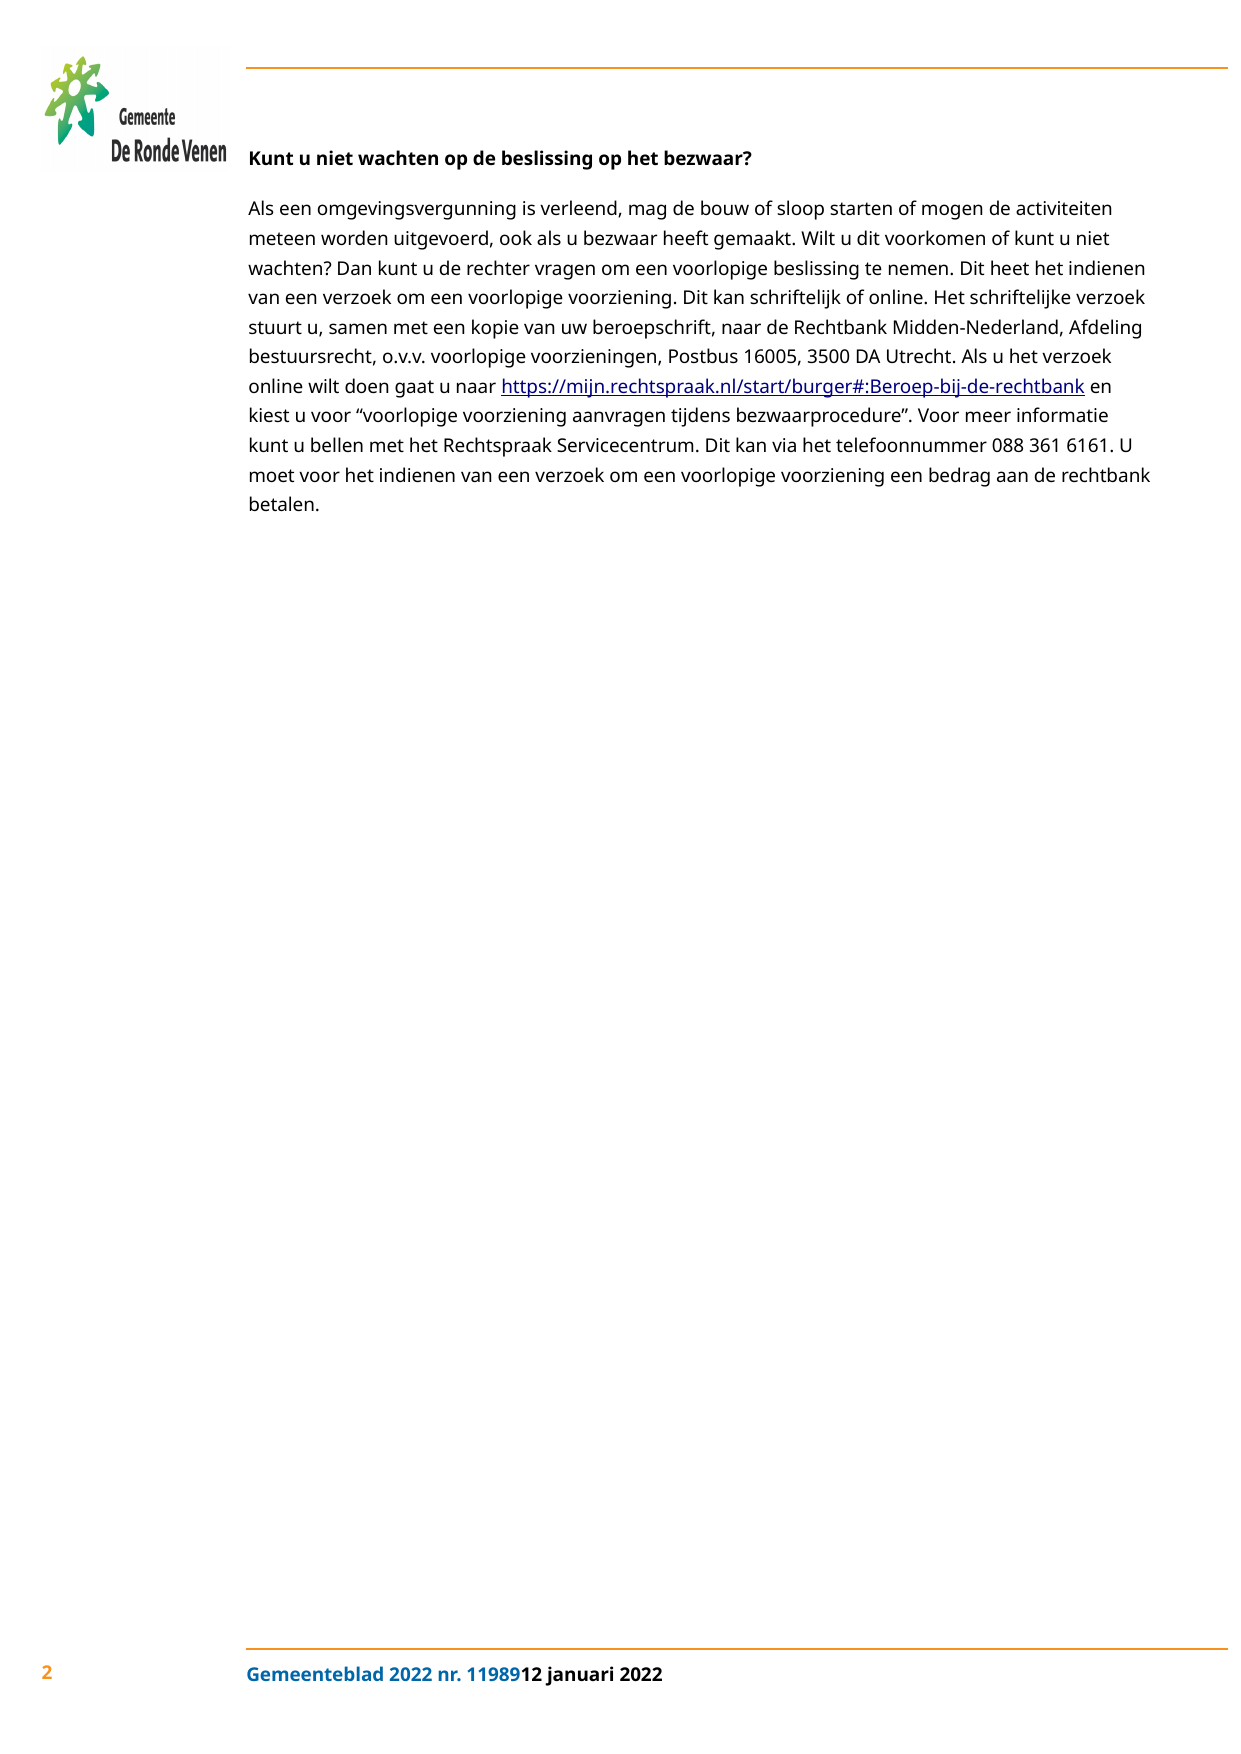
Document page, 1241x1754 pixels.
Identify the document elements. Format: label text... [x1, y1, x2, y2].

text Kunt u niet wachten op de beslissing op het bezwaar? [248, 145, 1152, 171]
picture [41, 47, 231, 172]
text Als een omgevingsvergunning is verleend, mag de bouw of sloop starten of mogen de activiteiten meteen worden uitgevoerd, ook als u bezwaar heeft gemaakt. Wilt u dit voorkomen of kunt u niet wachten? Dan kunt u de rechter vragen om een voorlopige beslissing te nemen. Dit heet het indienen van een verzoek om een voorlopige voorziening. Dit kan schriftelijk of online. Het schriftelijke verzoek stuurt u, samen met een kopie van uw beroepschrift, naar de Rechtbank Midden-Nederland, Afdeling bestuursrecht, o.v.v. voorlopige voorzieningen, Postbus 16005, 3500 DA Utrecht. Als u het verzoek online wilt doen gaat u naar https://mijn.rechtspraak.nl/start/burger#:Beroep-bij-de-rechtbank en kiest u voor “voorlopige voorziening aanvragen tijdens bezwaarprocedure”. Voor meer informatie kunt u bellen met het Rechtspraak Servicecentrum. Dit kan via het telefoonnummer 088 361 6161. U moet voor het indienen van een verzoek om een voorlopige voorziening een bedrag aan de rechtbank betalen. [248, 196, 1152, 517]
